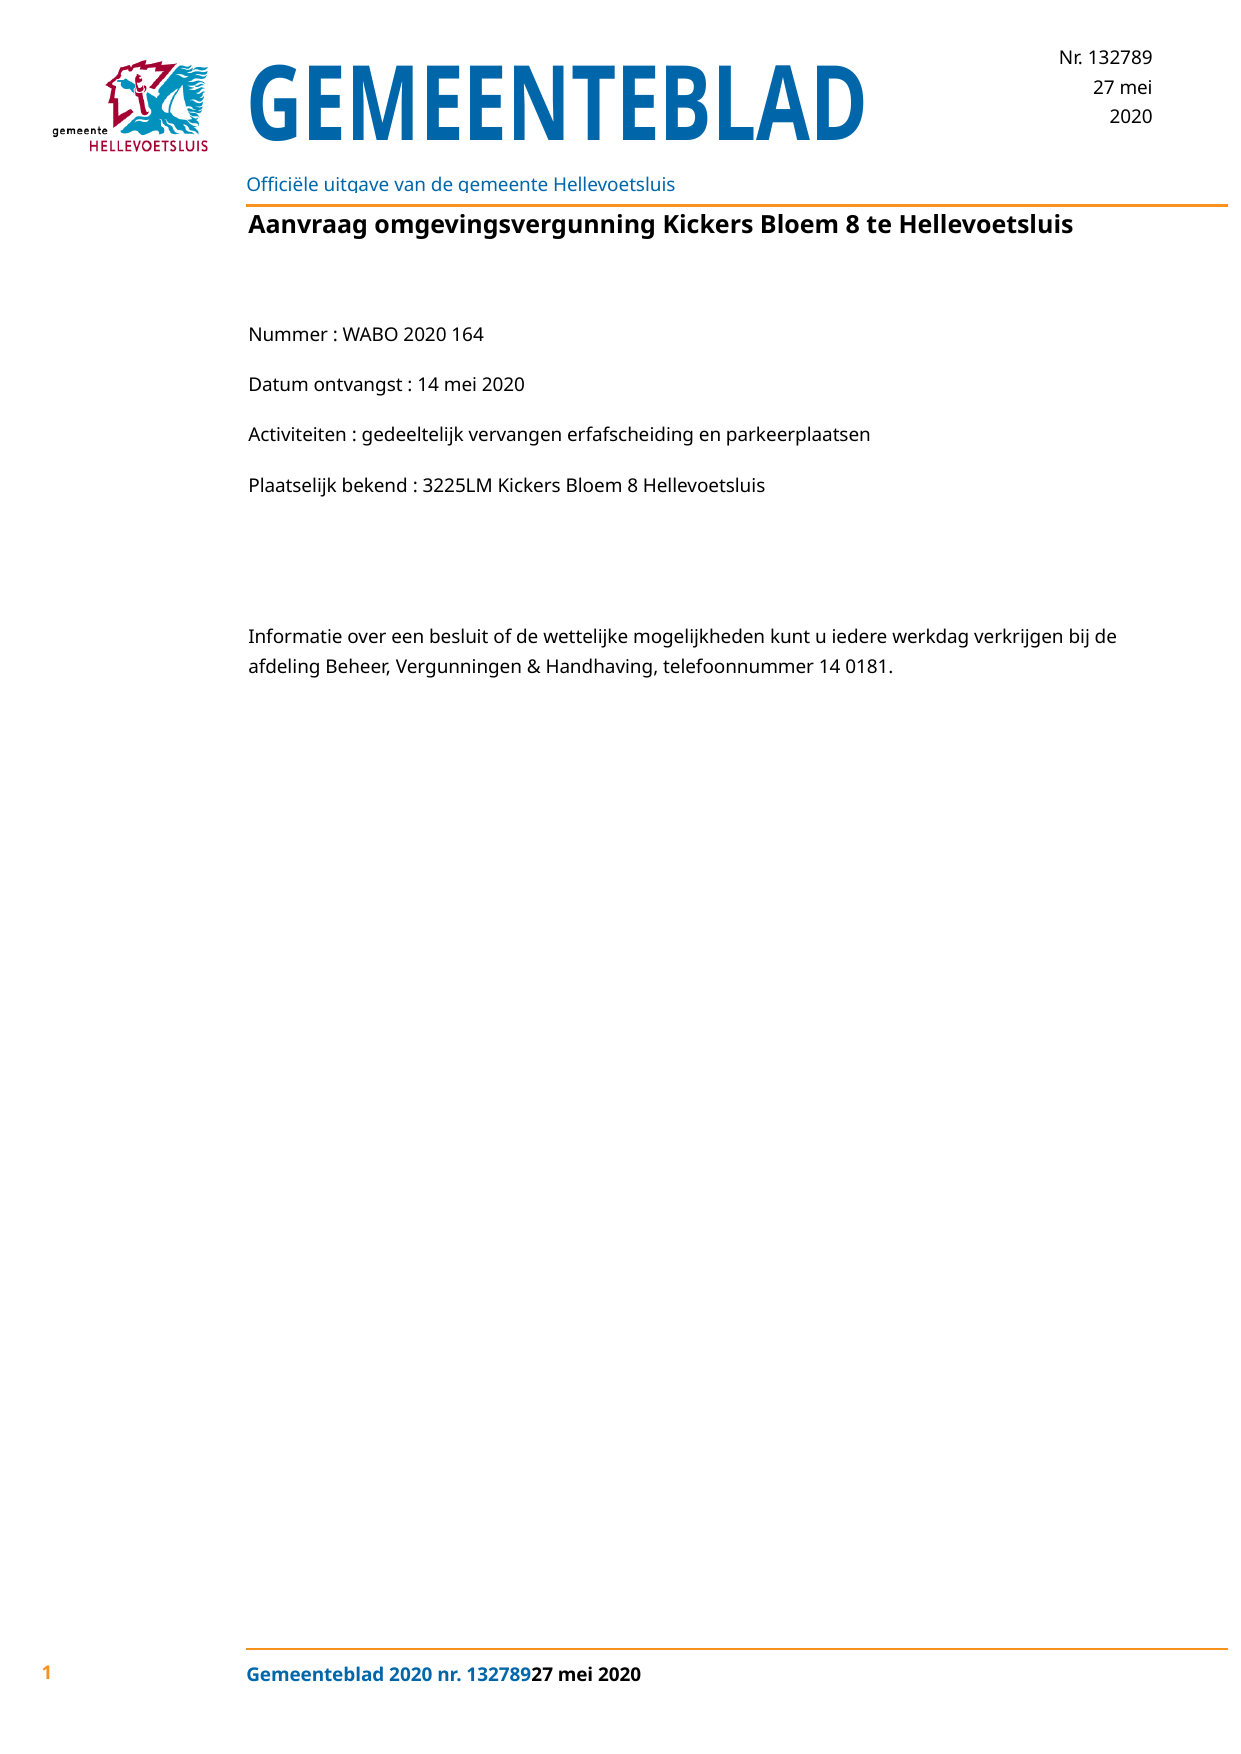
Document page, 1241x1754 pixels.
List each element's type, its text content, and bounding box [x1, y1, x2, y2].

text Nummer : WABO 2020 164 [248, 321, 1152, 346]
text Aanvraag omgevingsvergunning Kickers Bloem 8 te Hellevoetsluis [248, 207, 1152, 241]
text Informatie over een besluit of de wettelijke mogelijkheden kunt u iedere werkdag verkrijgen bij de afdeling Beheer, Vergunningen & Handhaving, telefoonnummer 14 0181. [248, 623, 1152, 678]
text Plaatselijk bekend : 3225LM Kickers Bloem 8 Hellevoetsluis [248, 472, 1152, 498]
picture [41, 47, 231, 172]
text Datum ontvangst : 14 mei 2020 [248, 371, 1152, 397]
text Activiteiten : gedeeltelijk vervangen erfafscheiding en parkeerplaatsen [248, 422, 1152, 447]
